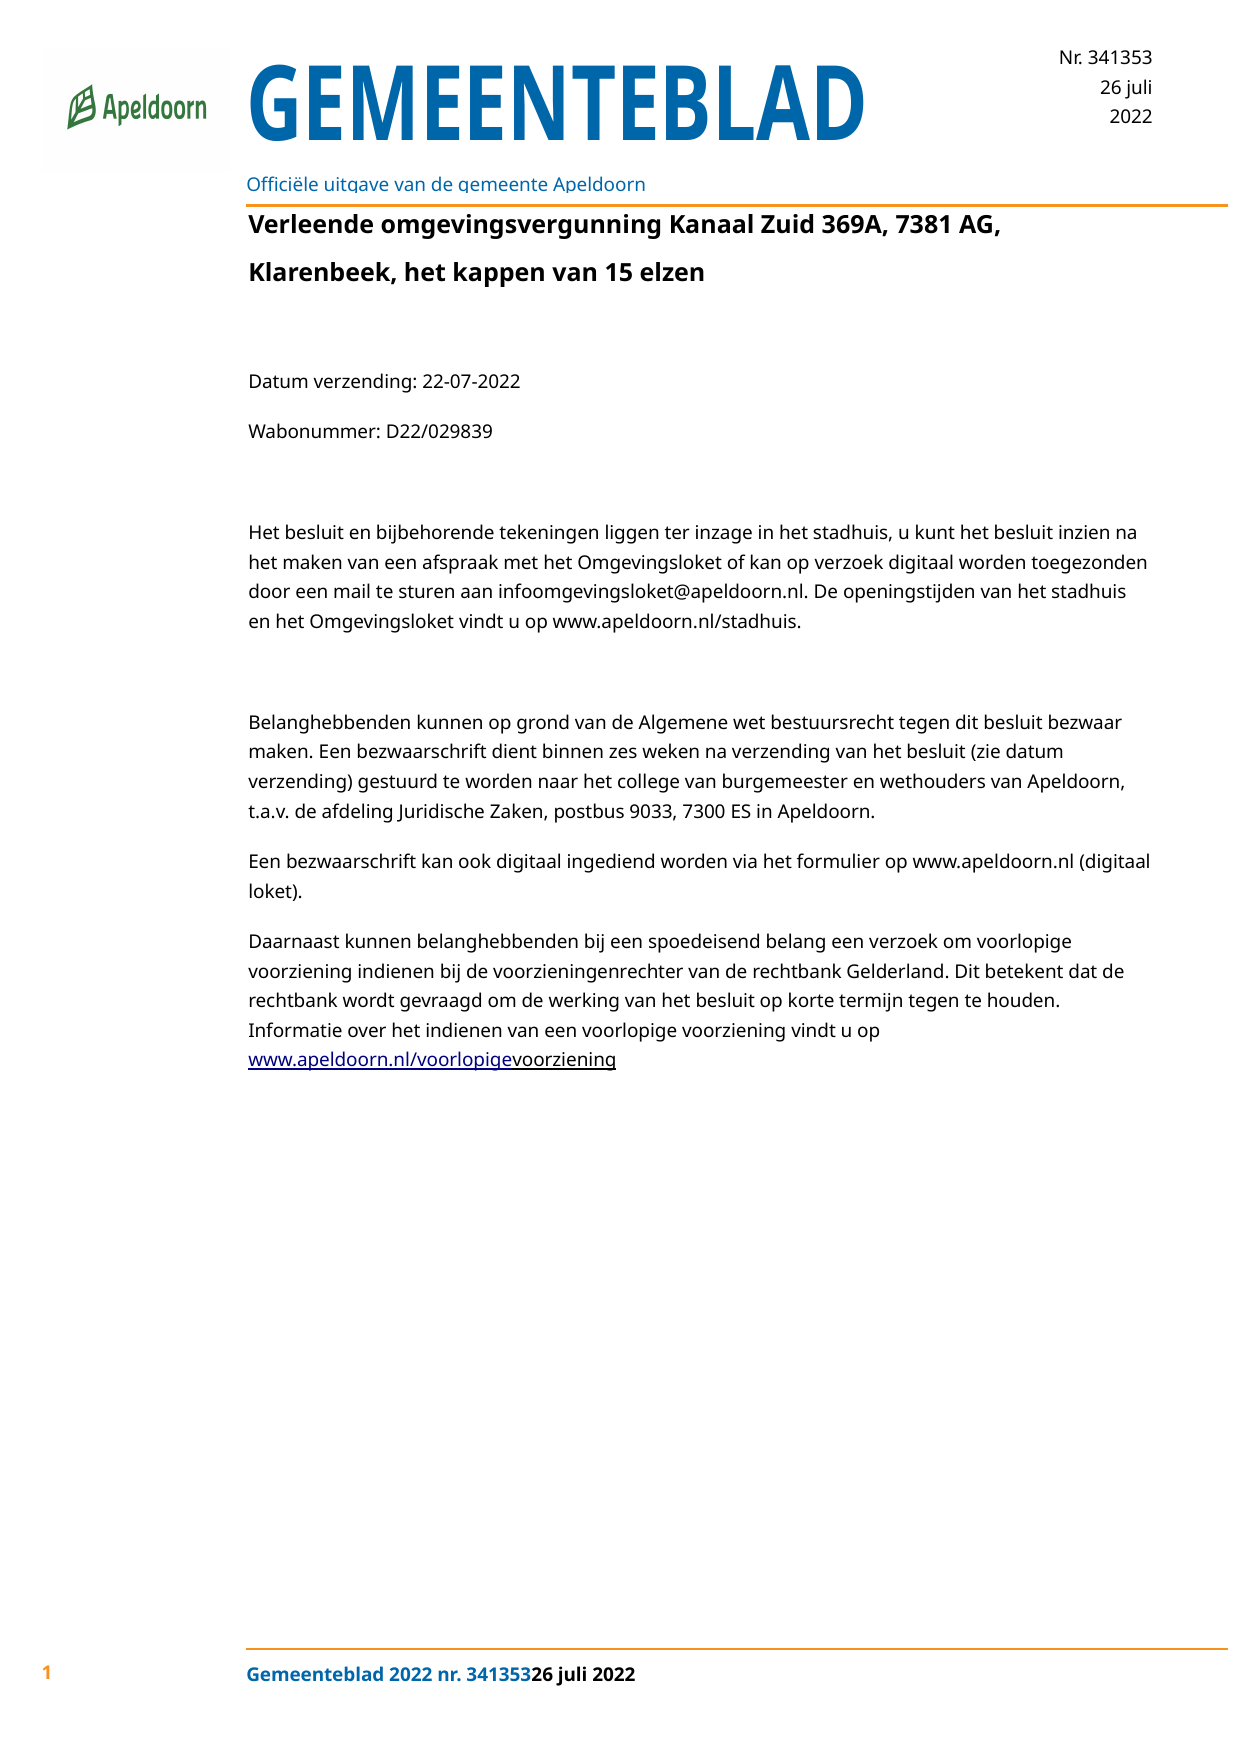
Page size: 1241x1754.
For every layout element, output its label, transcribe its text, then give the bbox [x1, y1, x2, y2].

text Datum verzending: 22-07-2022 [248, 368, 1152, 394]
text Daarnaast kunnen belanghebbenden bij een spoedeisend belang een verzoek om voorlopige voorziening indienen bij de voorzieningenrechter van de rechtbank Gelderland. Dit betekent dat de rechtbank wordt gevraagd om de werking van het besluit op korte termijn tegen te houden. Informatie over het indienen van een voorlopige voorziening vindt u op www.apeldoorn.nl/voorlopigevoorziening [248, 928, 1152, 1072]
text Een bezwaarschrift kan ook digitaal ingediend worden via het formulier op www.apeldoorn.nl (digitaal loket). [248, 848, 1152, 904]
text Belanghebbenden kunnen op grond van de Algemene wet bestuursrecht tegen dit besluit bezwaar maken. Een bezwaarschrift dient binnen zes weken na verzending van het besluit (zie datum verzending) gestuurd te worden naar het college van burgemeester en wethouders van Apeldoorn, t.a.v. de afdeling Juridische Zaken, postbus 9033, 7300 ES in Apeldoorn. [248, 709, 1152, 824]
text Het besluit en bijbehorende tekeningen liggen ter inzage in het stadhuis, u kunt het besluit inzien na het maken van een afspraak met het Omgevingsloket of kan op verzoek digitaal worden toegezonden door een mail te sturen aan infoomgevingsloket@apeldoorn.nl. De openingstijden van het stadhuis en het Omgevingsloket vindt u op www.apeldoorn.nl/stadhuis. [248, 519, 1152, 634]
picture [41, 47, 231, 172]
text Verleende omgevingsvergunning Kanaal Zuid 369A, 7381 AG, Klarenbeek, het kappen van 15 elzen [248, 207, 1152, 288]
text Wabonummer: D22/029839 [248, 419, 1152, 444]
